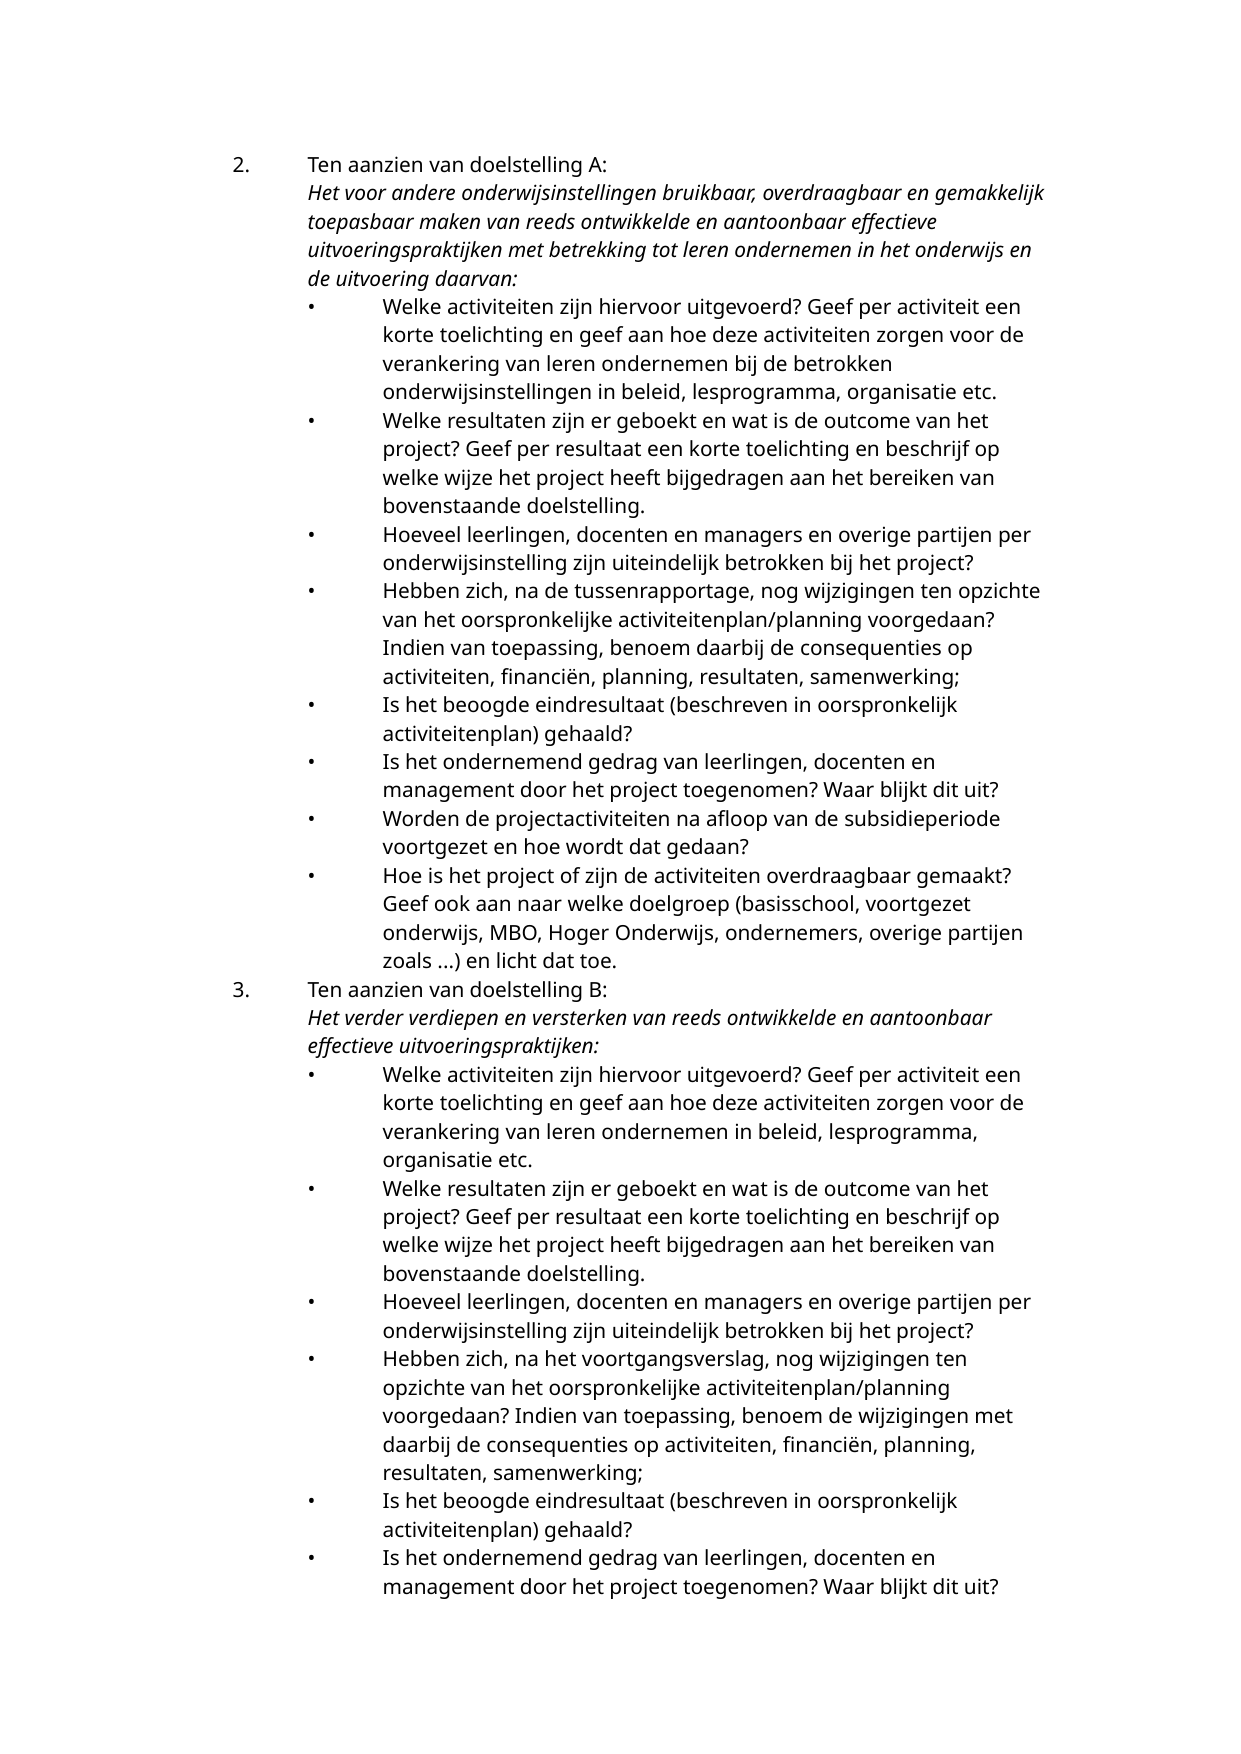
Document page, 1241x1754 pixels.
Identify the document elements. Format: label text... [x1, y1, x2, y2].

list Hoe is het project of zijn de activiteiten overdraagbaar gemaakt? Geef ook aan naar welke doelgroep (basisschool, voortgezet onderwijs, MBO, Hoger Onderwijs, ondernemers, overige partijen zoals ...) en licht dat toe. [307, 861, 1053, 975]
list Worden de projectactiviteiten na afloop van de subsidieperiode voortgezet en hoe wordt dat gedaan? [307, 804, 1053, 861]
list Welke activiteiten zijn hiervoor uitgevoerd? Geef per activiteit een korte toelichting en geef aan hoe deze activiteiten zorgen voor de verankering van leren ondernemen in beleid, lesprogramma, organisatie etc. [307, 1060, 1053, 1174]
list Ten aanzien van doelstelling A: [232, 150, 1053, 178]
list Is het beoogde eindresultaat (beschreven in oorspronkelijk activiteitenplan) gehaald? [307, 1487, 1053, 1543]
list Hebben zich, na de tussenrapportage, nog wijzigingen ten opzichte van het oorspronkelijke activiteitenplan/planning voorgedaan? Indien van toepassing, benoem daarbij de consequenties op activiteiten, financiën, planning, resultaten, samenwerking; [307, 577, 1053, 690]
list Welke activiteiten zijn hiervoor uitgevoerd? Geef per activiteit een korte toelichting en geef aan hoe deze activiteiten zorgen voor de verankering van leren ondernemen bij de betrokken onderwijsinstellingen in beleid, lesprogramma, organisatie etc. [307, 292, 1053, 406]
list Het verder verdiepen en versterken van reeds ontwikkelde en aantoonbaar effectieve uitvoeringspraktijken: [232, 1003, 1053, 1060]
list Welke resultaten zijn er geboekt en wat is de outcome van het project? Geef per resultaat een korte toelichting en beschrijf op welke wijze het project heeft bijgedragen aan het bereiken van bovenstaande doelstelling. [307, 406, 1053, 520]
list Ten aanzien van doelstelling B: [232, 975, 1053, 1003]
list Is het ondernemend gedrag van leerlingen, docenten en management door het project toegenomen? Waar blijkt dit uit? [307, 747, 1053, 804]
list Is het beoogde eindresultaat (beschreven in oorspronkelijk activiteitenplan) gehaald? [307, 690, 1053, 747]
list Hoeveel leerlingen, docenten en managers en overige partijen per onderwijsinstelling zijn uiteindelijk betrokken bij het project? [307, 1287, 1053, 1344]
list Hebben zich, na het voortgangsverslag, nog wijzigingen ten opzichte van het oorspronkelijke activiteitenplan/planning voorgedaan? Indien van toepassing, benoem de wijzigingen met daarbij de consequenties op activiteiten, financiën, planning, resultaten, samenwerking; [307, 1344, 1053, 1487]
list Het voor andere onderwijsinstellingen bruikbaar, overdraagbaar en gemakkelijk toepasbaar maken van reeds ontwikkelde en aantoonbaar effectieve uitvoeringspraktijken met betrekking tot leren ondernemen in het onderwijs en de uitvoering daarvan: [232, 178, 1053, 292]
list Welke resultaten zijn er geboekt en wat is de outcome van het project? Geef per resultaat een korte toelichting en beschrijf op welke wijze het project heeft bijgedragen aan het bereiken van bovenstaande doelstelling. [307, 1174, 1053, 1287]
list Is het ondernemend gedrag van leerlingen, docenten en management door het project toegenomen? Waar blijkt dit uit? [307, 1543, 1053, 1600]
list Hoeveel leerlingen, docenten en managers en overige partijen per onderwijsinstelling zijn uiteindelijk betrokken bij het project? [307, 520, 1053, 577]
